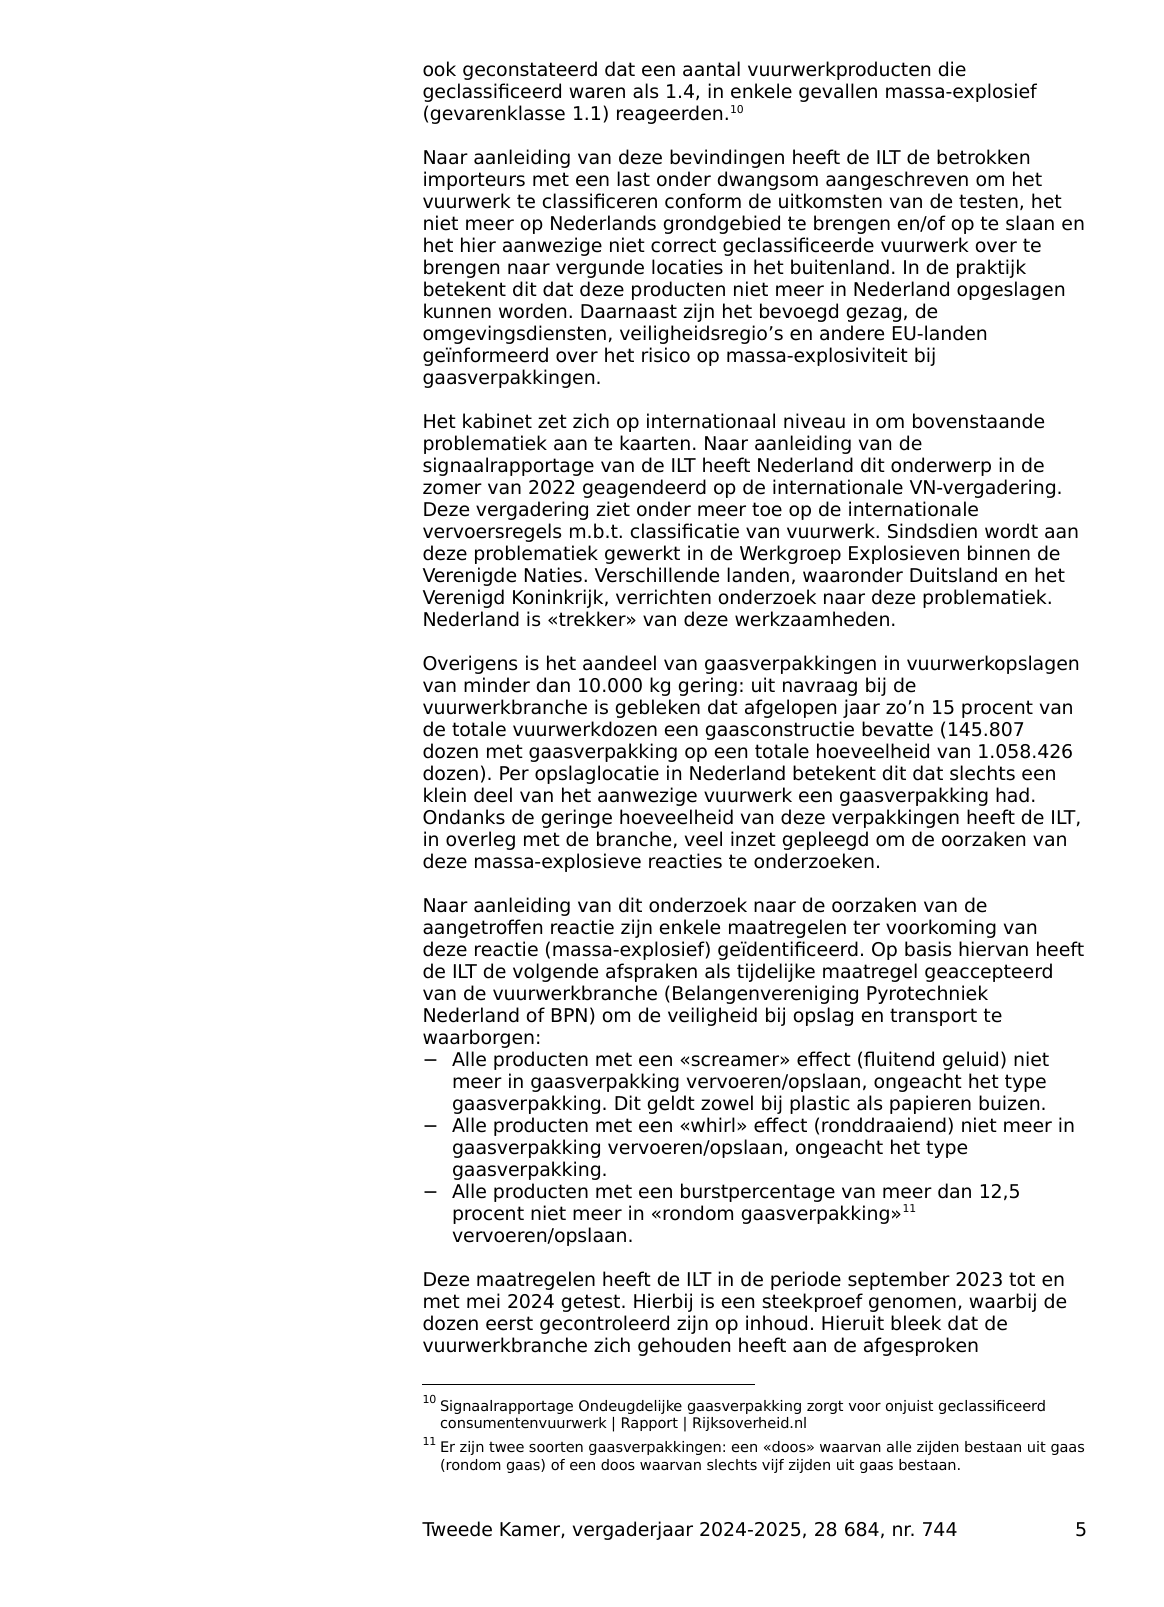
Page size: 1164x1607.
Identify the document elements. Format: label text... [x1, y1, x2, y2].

text Er zijn twee soorten gaasverpakkingen: een «doos» waarvan alle zijden bestaan uit gaas (rondom gaas) of een doos waarvan slechts vijf zijden uit gaas bestaan. [422, 1435, 1087, 1474]
text Signaalrapportage Ondeugdelijke gaasverpakking zorgt voor onjuist geclassificeerd consumentenvuurwerk | Rapport | Rijksoverheid.nl [422, 1393, 1087, 1432]
text Naar aanleiding van deze bevindingen heeft de ILT de betrokken importeurs met een last onder dwangsom aangeschreven om het vuurwerk te classificeren conform de uitkomsten van de testen, het niet meer op Nederlands grondgebied te brengen en/of op te slaan en het hier aanwezige niet correct geclassificeerde vuurwerk over te brengen naar vergunde locaties in het buitenland. In de praktijk betekent dit dat deze producten niet meer in Nederland opgeslagen kunnen worden. Daarnaast zijn het bevoegd gezag, de omgevingsdiensten, veiligheidsregio’s en andere EU-landen geïnformeerd over het risico op massa-explosiviteit bij gaasverpakkingen. [422, 147, 1087, 389]
text − Alle producten met een burstpercentage van meer dan 12,5 procent niet meer in «rondom gaasverpakking» vervoeren/opslaan. [422, 1181, 1087, 1247]
text Het kabinet zet zich op internationaal niveau in om bovenstaande problematiek aan te kaarten. Naar aanleiding van de signaalrapportage van de ILT heeft Nederland dit onderwerp in de zomer van 2022 geagendeerd op de internationale VN-vergadering. Deze vergadering ziet onder meer toe op de internationale vervoersregels m.b.t. classificatie van vuurwerk. Sindsdien wordt aan deze problematiek gewerkt in de Werkgroep Explosieven binnen de Verenigde Naties. Verschillende landen, waaronder Duitsland en het Verenigd Koninkrijk, verrichten onderzoek naar deze problematiek. Nederland is «trekker» van deze werkzaamheden. [422, 411, 1087, 631]
text ook geconstateerd dat een aantal vuurwerkproducten die geclassificeerd waren als 1.4, in enkele gevallen massa-explosief (gevarenklasse 1.1) reageerden. [422, 59, 1087, 125]
text Naar aanleiding van dit onderzoek naar de oorzaken van de aangetroffen reactie zijn enkele maatregelen ter voorkoming van deze reactie (massa-explosief) geïdentificeerd. Op basis hiervan heeft de ILT de volgende afspraken als tijdelijke maatregel geaccepteerd van de vuurwerkbranche (Belangenvereniging Pyrotechniek Nederland of BPN) om de veiligheid bij opslag en transport te waarborgen: [422, 895, 1087, 1049]
text Deze maatregelen heeft de ILT in de periode september 2023 tot en met mei 2024 getest. Hierbij is een steekproef genomen, waarbij de dozen eerst gecontroleerd zijn op inhoud. Hieruit bleek dat de vuurwerkbranche zich gehouden heeft aan de afgesproken [422, 1269, 1087, 1357]
text − Alle producten met een «screamer» effect (fluitend geluid) niet meer in gaasverpakking vervoeren/opslaan, ongeacht het type gaasverpakking. Dit geldt zowel bij plastic als papieren buizen. [422, 1049, 1087, 1115]
text Overigens is het aandeel van gaasverpakkingen in vuurwerkopslagen van minder dan 10.000 kg gering: uit navraag bij de vuurwerkbranche is gebleken dat afgelopen jaar zo’n 15 procent van de totale vuurwerkdozen een gaasconstructie bevatte (145.807 dozen met gaasverpakking op een totale hoeveelheid van 1.058.426 dozen). Per opslaglocatie in Nederland betekent dit dat slechts een klein deel van het aanwezige vuurwerk een gaasverpakking had. Ondanks de geringe hoeveelheid van deze verpakkingen heeft de ILT, in overleg met de branche, veel inzet gepleegd om de oorzaken van deze massa-explosieve reacties te onderzoeken. [422, 653, 1087, 873]
text − Alle producten met een «whirl» effect (ronddraaiend) niet meer in gaasverpakking vervoeren/opslaan, ongeacht het type gaasverpakking. [422, 1115, 1087, 1181]
